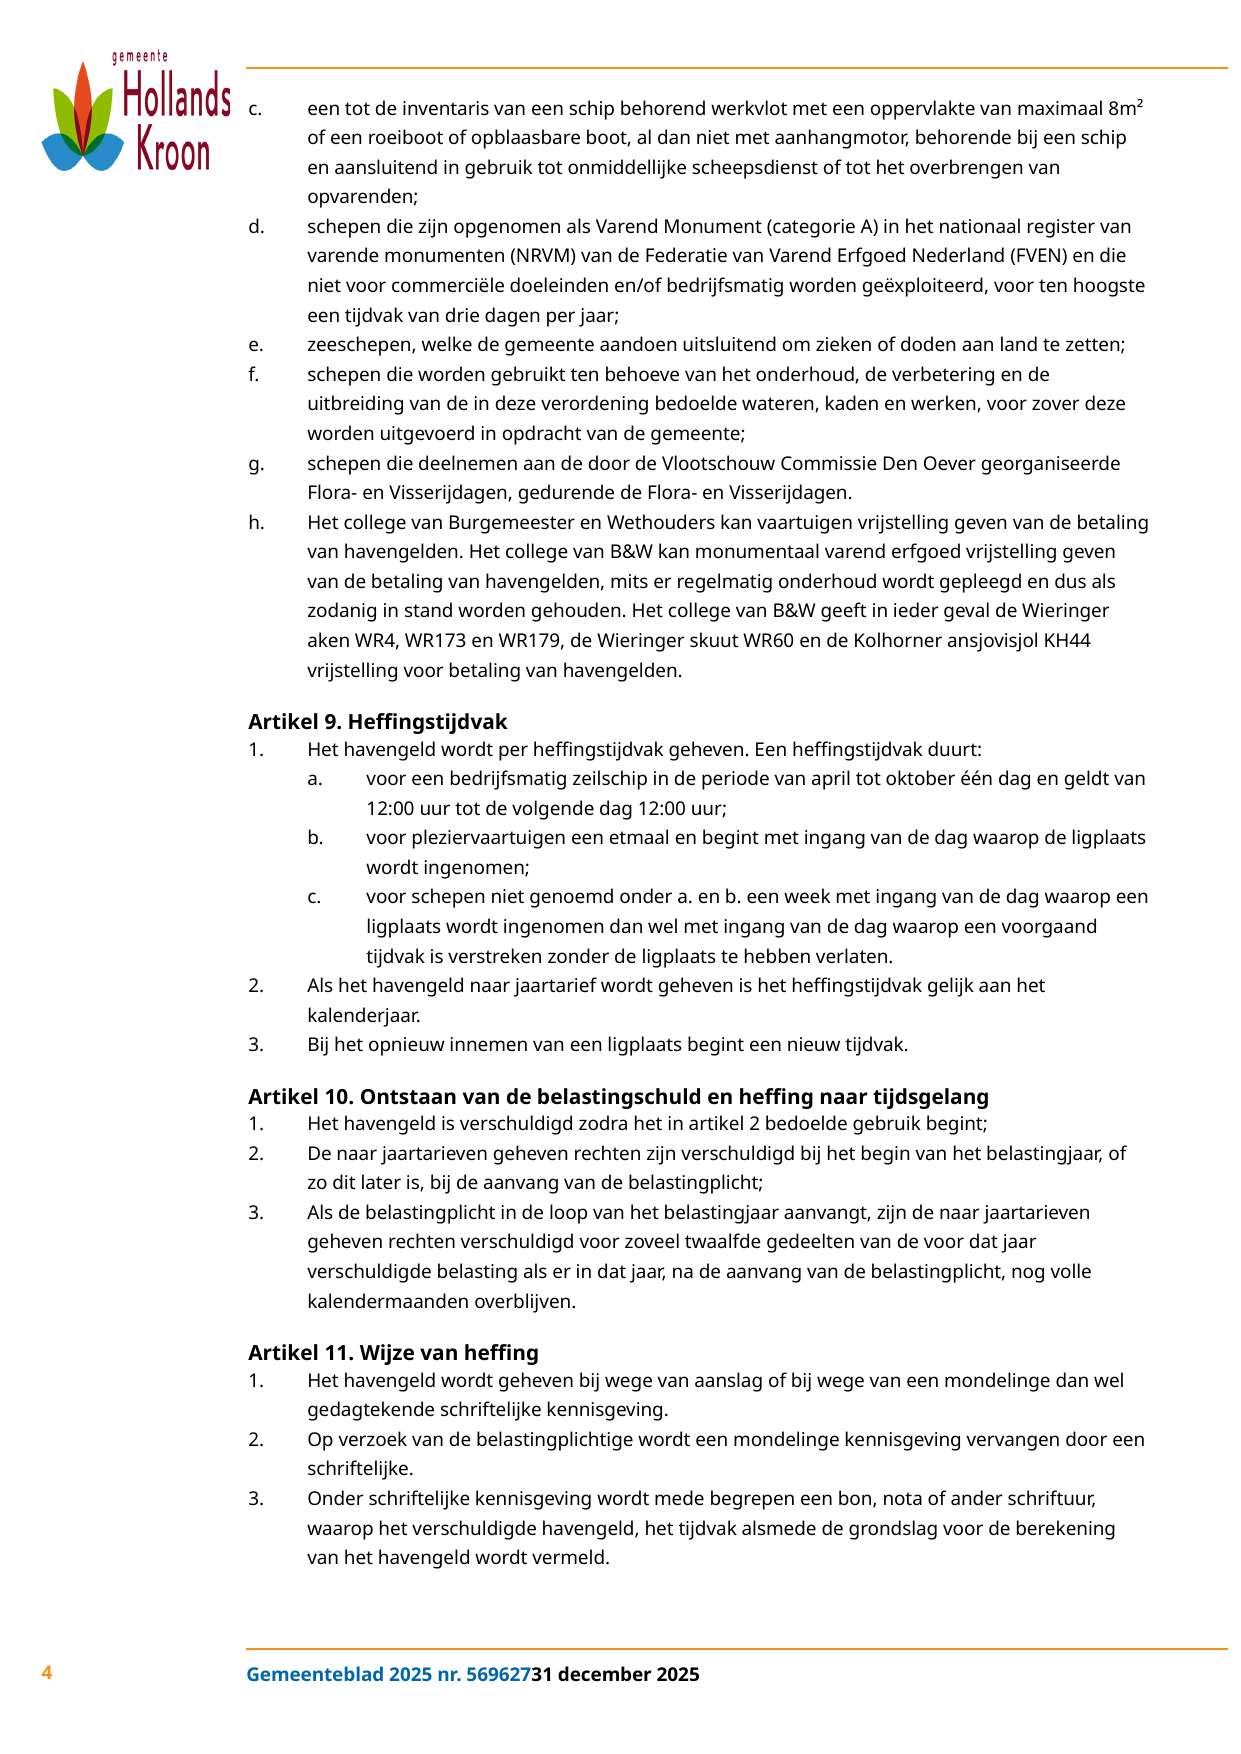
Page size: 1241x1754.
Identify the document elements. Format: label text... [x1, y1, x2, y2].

list Het college van Burgemeester en Wethouders kan vaartuigen vrijstelling geven van de betaling van havengelden. Het college van B&W kan monumentaal varend erfgoed vrijstelling geven van de betaling van havengelden, mits er regelmatig onderhoud wordt gepleegd en dus als zodanig in stand worden gehouden. Het college van B&W geeft in ieder geval de Wieringer aken WR4, WR173 en WR179, de Wieringer skuut WR60 en de Kolhorner ansjovisjol KH44 vrijstelling voor betaling van havengelden. [248, 509, 1152, 683]
list schepen die worden gebruikt ten behoeve van het onderhoud, de verbetering en de uitbreiding van de in deze verordening bedoelde wateren, kaden en werken, voor zover deze worden uitgevoerd in opdracht van de gemeente; [248, 361, 1152, 446]
list Op verzoek van de belastingplichtige wordt een mondelinge kennisgeving vervangen door een schriftelijke. [248, 1426, 1152, 1481]
list Als het havengeld naar jaartarief wordt geheven is het heffingstijdvak gelijk aan het kalenderjaar. [248, 972, 1152, 1028]
list een tot de inventaris van een schip behorend werkvlot met een oppervlakte van maximaal 8m² of een roeiboot of opblaasbare boot, al dan niet met aanhangmotor, behorende bij een schip en aansluitend in gebruik tot onmiddellijke scheepsdienst of tot het overbrengen van opvarenden; [248, 95, 1152, 209]
list zeeschepen, welke de gemeente aandoen uitsluitend om zieken of doden aan land te zetten; [248, 331, 1152, 357]
list schepen die deelnemen aan de door de Vlootschouw Commissie Den Oever georganiseerde Flora- en Visserijdagen, gedurende de Flora- en Visserijdagen. [248, 450, 1152, 505]
list Het havengeld wordt per heffingstijdvak geheven. Een heffingstijdvak duurt: [248, 736, 1152, 761]
list Onder schriftelijke kennisgeving wordt mede begrepen een bon, nota of ander schriftuur, waarop het verschuldigde havengeld, het tijdvak alsmede de grondslag voor de berekening van het havengeld wordt vermeld. [248, 1485, 1152, 1570]
list voor pleziervaartuigen een etmaal en begint met ingang van de dag waarop de ligplaats wordt ingenomen; [307, 824, 1152, 880]
list Als de belastingplicht in de loop van het belastingjaar aanvangt, zijn de naar jaartarieven geheven rechten verschuldigd voor zoveel twaalfde gedeelten van de voor dat jaar verschuldigde belasting als er in dat jaar, na de aanvang van de belastingplicht, nog volle kalendermaanden overblijven. [248, 1199, 1152, 1314]
list Het havengeld is verschuldigd zodra het in artikel 2 bedoelde gebruik begint; [248, 1110, 1152, 1136]
text Artikel 10. Ontstaan van de belastingschuld en heffing naar tijdsgelang [248, 1082, 1152, 1110]
list voor een bedrijfsmatig zeilschip in de periode van april tot oktober één dag en geldt van 12:00 uur tot de volgende dag 12:00 uur; [307, 765, 1152, 821]
text Artikel 9. Heffingstijdvak [248, 707, 1152, 736]
list De naar jaartarieven geheven rechten zijn verschuldigd bij het begin van het belastingjaar, of zo dit later is, bij de aanvang van de belastingplicht; [248, 1140, 1152, 1195]
text Artikel 11. Wijze van heffing [248, 1338, 1152, 1367]
list schepen die zijn opgenomen als Varend Monument (categorie A) in het nationaal register van varende monumenten (NRVM) van de Federatie van Varend Erfgoed Nederland (FVEN) en die niet voor commerciële doeleinden en/of bedrijfsmatig worden geëxploiteerd, voor ten hoogste een tijdvak van drie dagen per jaar; [248, 213, 1152, 328]
list Bij het opnieuw innemen van een ligplaats begint een nieuw tijdvak. [248, 1032, 1152, 1057]
list voor schepen niet genoemd onder a. en b. een week met ingang van de dag waarop een ligplaats wordt ingenomen dan wel met ingang van de dag waarop een voorgaand tijdvak is verstreken zonder de ligplaats te hebben verlaten. [307, 884, 1152, 968]
list Het havengeld wordt geheven bij wege van aanslag of bij wege van een mondelinge dan wel gedagtekende schriftelijke kennisgeving. [248, 1367, 1152, 1422]
picture [41, 47, 231, 172]
